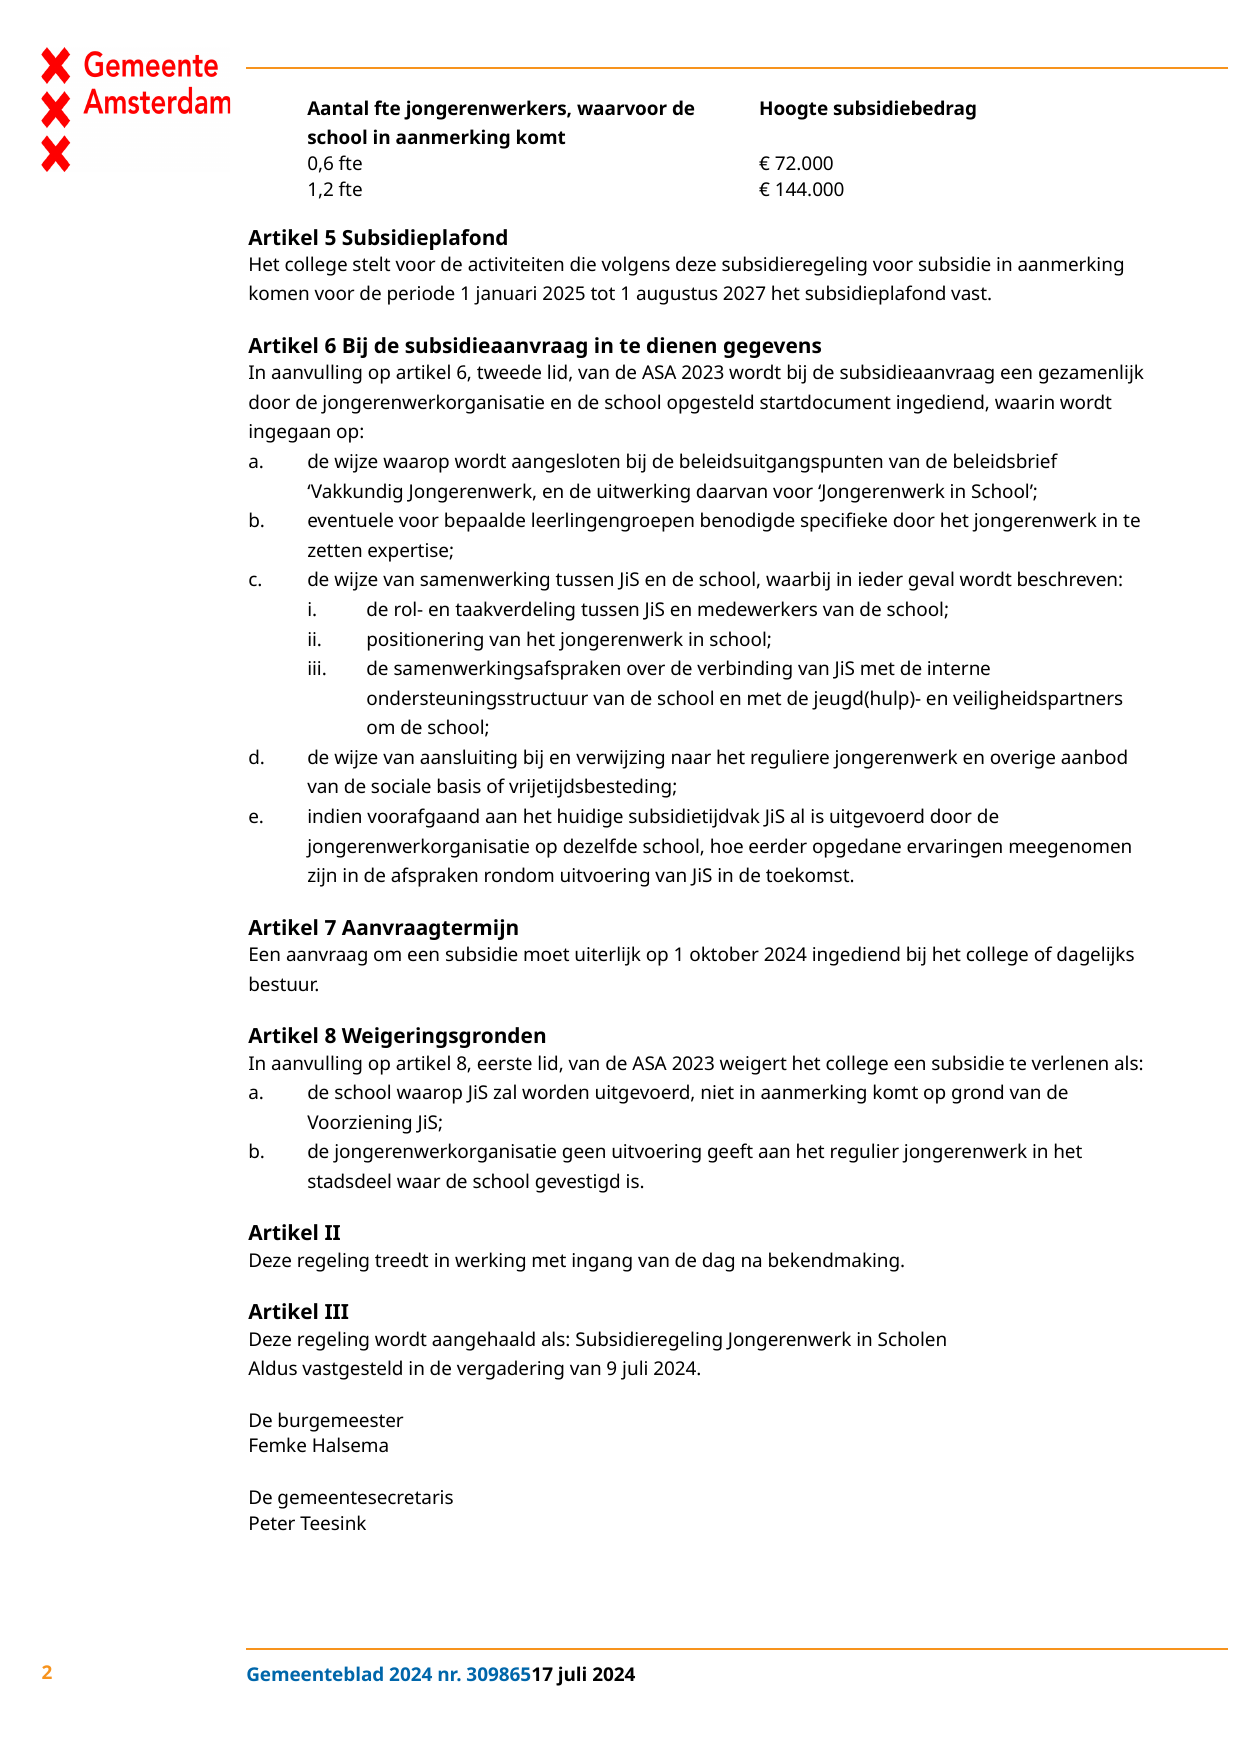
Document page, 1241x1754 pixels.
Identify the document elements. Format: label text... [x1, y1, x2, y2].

text Een aanvraag om een subsidie moet uiterlijk op 1 oktober 2024 ingediend bij het college of dagelijks bestuur. [248, 941, 1152, 997]
table_cell € 72.000 [759, 150, 1211, 176]
text Het college stelt voor de activiteiten die volgens deze subsidieregeling voor subsidie in aanmerking komen voor de periode 1 januari 2025 tot 1 augustus 2027 het subsidieplafond vast. [248, 251, 1152, 306]
text Artikel II [248, 1218, 1152, 1247]
text Artikel 8 Weigeringsgronden [248, 1021, 1152, 1050]
table_header Hoogte subsidiebedrag [759, 95, 1211, 150]
text Deze regeling treedt in werking met ingang van de dag na bekendmaking. [248, 1247, 1152, 1273]
picture [41, 47, 231, 172]
list positionering van het jongerenwerk in school; [307, 626, 1152, 651]
list indien voorafgaand aan het huidige subsidietijdvak JiS al is uitgevoerd door de jongerenwerkorganisatie op dezelfde school, hoe eerder opgedane ervaringen meegenomen zijn in de afspraken rondom uitvoering van JiS in de toekomst. [248, 803, 1152, 888]
list de jongerenwerkorganisatie geen uitvoering geeft aan het regulier jongerenwerk in het stadsdeel waar de school gevestigd is. [248, 1138, 1152, 1194]
table_header Aantal fte jongerenwerkers, waarvoor de school in aanmerking komt [307, 95, 759, 150]
table_cell 0,6 fte [307, 150, 759, 176]
text Peter Teesink [248, 1510, 1152, 1535]
text Artikel 7 Aanvraagtermijn [248, 913, 1152, 941]
list de school waarop JiS zal worden uitgevoerd, niet in aanmerking komt op grond van de Voorziening JiS; [248, 1079, 1152, 1134]
list eventuele voor bepaalde leerlingengroepen benodigde specifieke door het jongerenwerk in te zetten expertise; [248, 507, 1152, 563]
table_cell 1,2 fte [307, 176, 759, 202]
text Femke Halsema [248, 1432, 1152, 1458]
text Deze regeling wordt aangehaald als: Subsidieregeling Jongerenwerk in Scholen [248, 1326, 1152, 1351]
list de wijze waarop wordt aangesloten bij de beleidsuitgangspunten van de beleidsbrief ‘Vakkundig Jongerenwerk, en de uitwerking daarvan voor ‘Jongerenwerk in School’; [248, 448, 1152, 503]
text Artikel 5 Subsidieplafond [248, 223, 1152, 251]
text In aanvulling op artikel 6, tweede lid, van de ASA 2023 wordt bij de subsidieaanvraag een gezamenlijk door de jongerenwerkorganisatie en de school opgesteld startdocument ingediend, waarin wordt ingegaan op: [248, 359, 1152, 444]
list de rol- en taakverdeling tussen JiS en medewerkers van de school; [307, 596, 1152, 622]
list de samenwerkingsafspraken over de verbinding van JiS met de interne ondersteuningsstructuur van de school en met de jeugd(hulp)- en veiligheidspartners om de school; [307, 655, 1152, 740]
text De gemeentesecretaris [248, 1484, 1152, 1510]
text Artikel 6 Bij de subsidieaanvraag in te dienen gegevens [248, 331, 1152, 359]
list de wijze van aansluiting bij en verwijzing naar het reguliere jongerenwerk en overige aanbod van de sociale basis of vrijetijdsbesteding; [248, 744, 1152, 799]
text Aldus vastgesteld in de vergadering van 9 juli 2024. [248, 1355, 1152, 1381]
text In aanvulling op artikel 8, eerste lid, van de ASA 2023 weigert het college een subsidie te verlenen als: [248, 1050, 1152, 1075]
table_cell € 144.000 [759, 176, 1211, 202]
text De burgemeester [248, 1407, 1152, 1432]
text Artikel III [248, 1297, 1152, 1326]
list de wijze van samenwerking tussen JiS en de school, waarbij in ieder geval wordt beschreven: [248, 567, 1152, 592]
